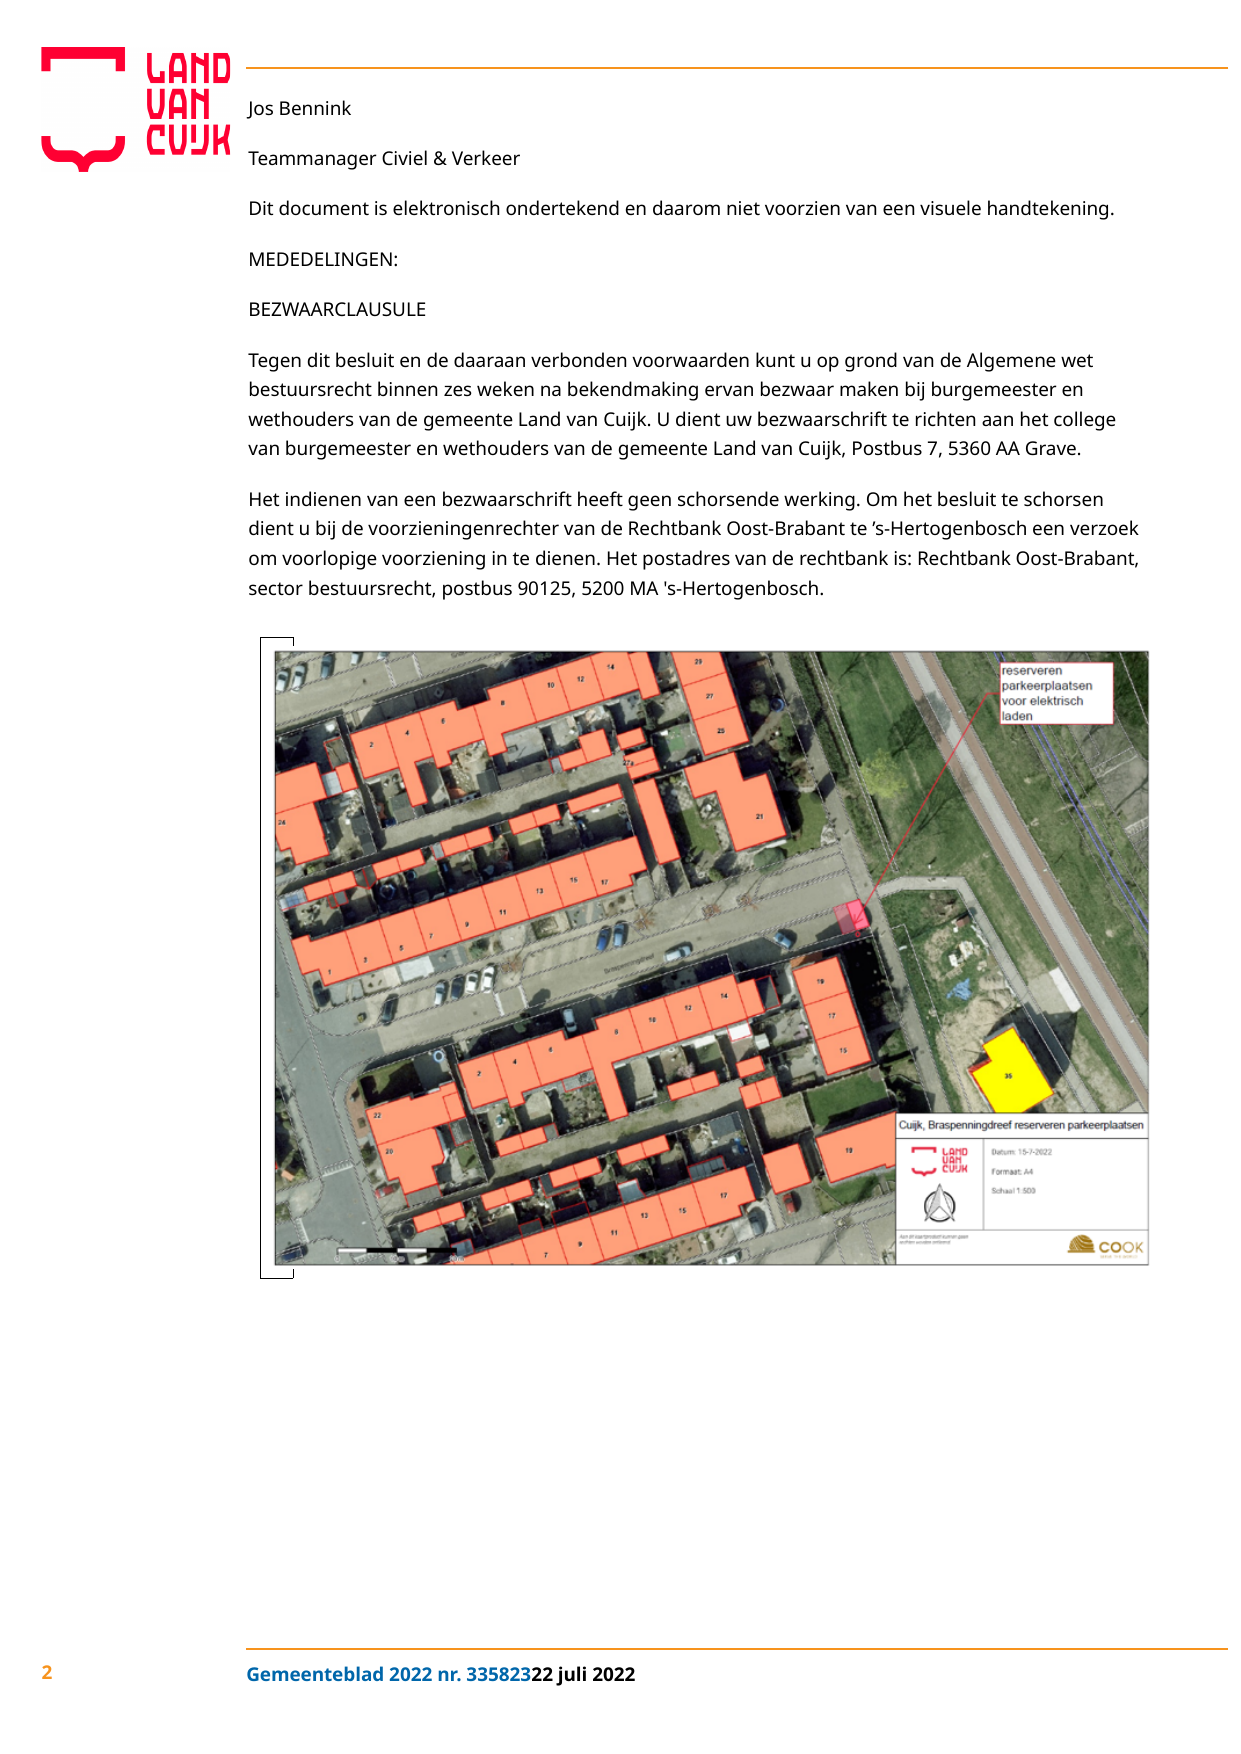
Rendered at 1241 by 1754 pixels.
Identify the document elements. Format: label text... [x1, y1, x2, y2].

picture [41, 47, 231, 172]
text MEDEDELINGEN: [248, 246, 1152, 272]
text BEZWAARCLAUSULE [248, 296, 1152, 322]
text Jos Bennink [248, 95, 1152, 121]
picture [268, 646, 1155, 1269]
text Teammanager Civiel & Verkeer [248, 145, 1152, 171]
text Tegen dit besluit en de daaraan verbonden voorwaarden kunt u op grond van de Algemene wet bestuursrecht binnen zes weken na bekendmaking ervan bezwaar maken bij burgemeester en wethouders van de gemeente Land van Cuijk. U dient uw bezwaarschrift te richten aan het college van burgemeester en wethouders van de gemeente Land van Cuijk, Postbus 7, 5360 AA Grave. [248, 347, 1152, 461]
text Dit document is elektronisch ondertekend en daarom niet voorzien van een visuele handtekening. [248, 196, 1152, 221]
text Het indienen van een bezwaarschrift heeft geen schorsende werking. Om het besluit te schorsen dient u bij de voorzieningenrechter van de Rechtbank Oost-Brabant te ’s-Hertogenbosch een verzoek om voorlopige voorziening in te dienen. Het postadres van de rechtbank is: Rechtbank Oost-Brabant, sector bestuursrecht, postbus 90125, 5200 MA 's-Hertogenbosch. [248, 486, 1152, 601]
